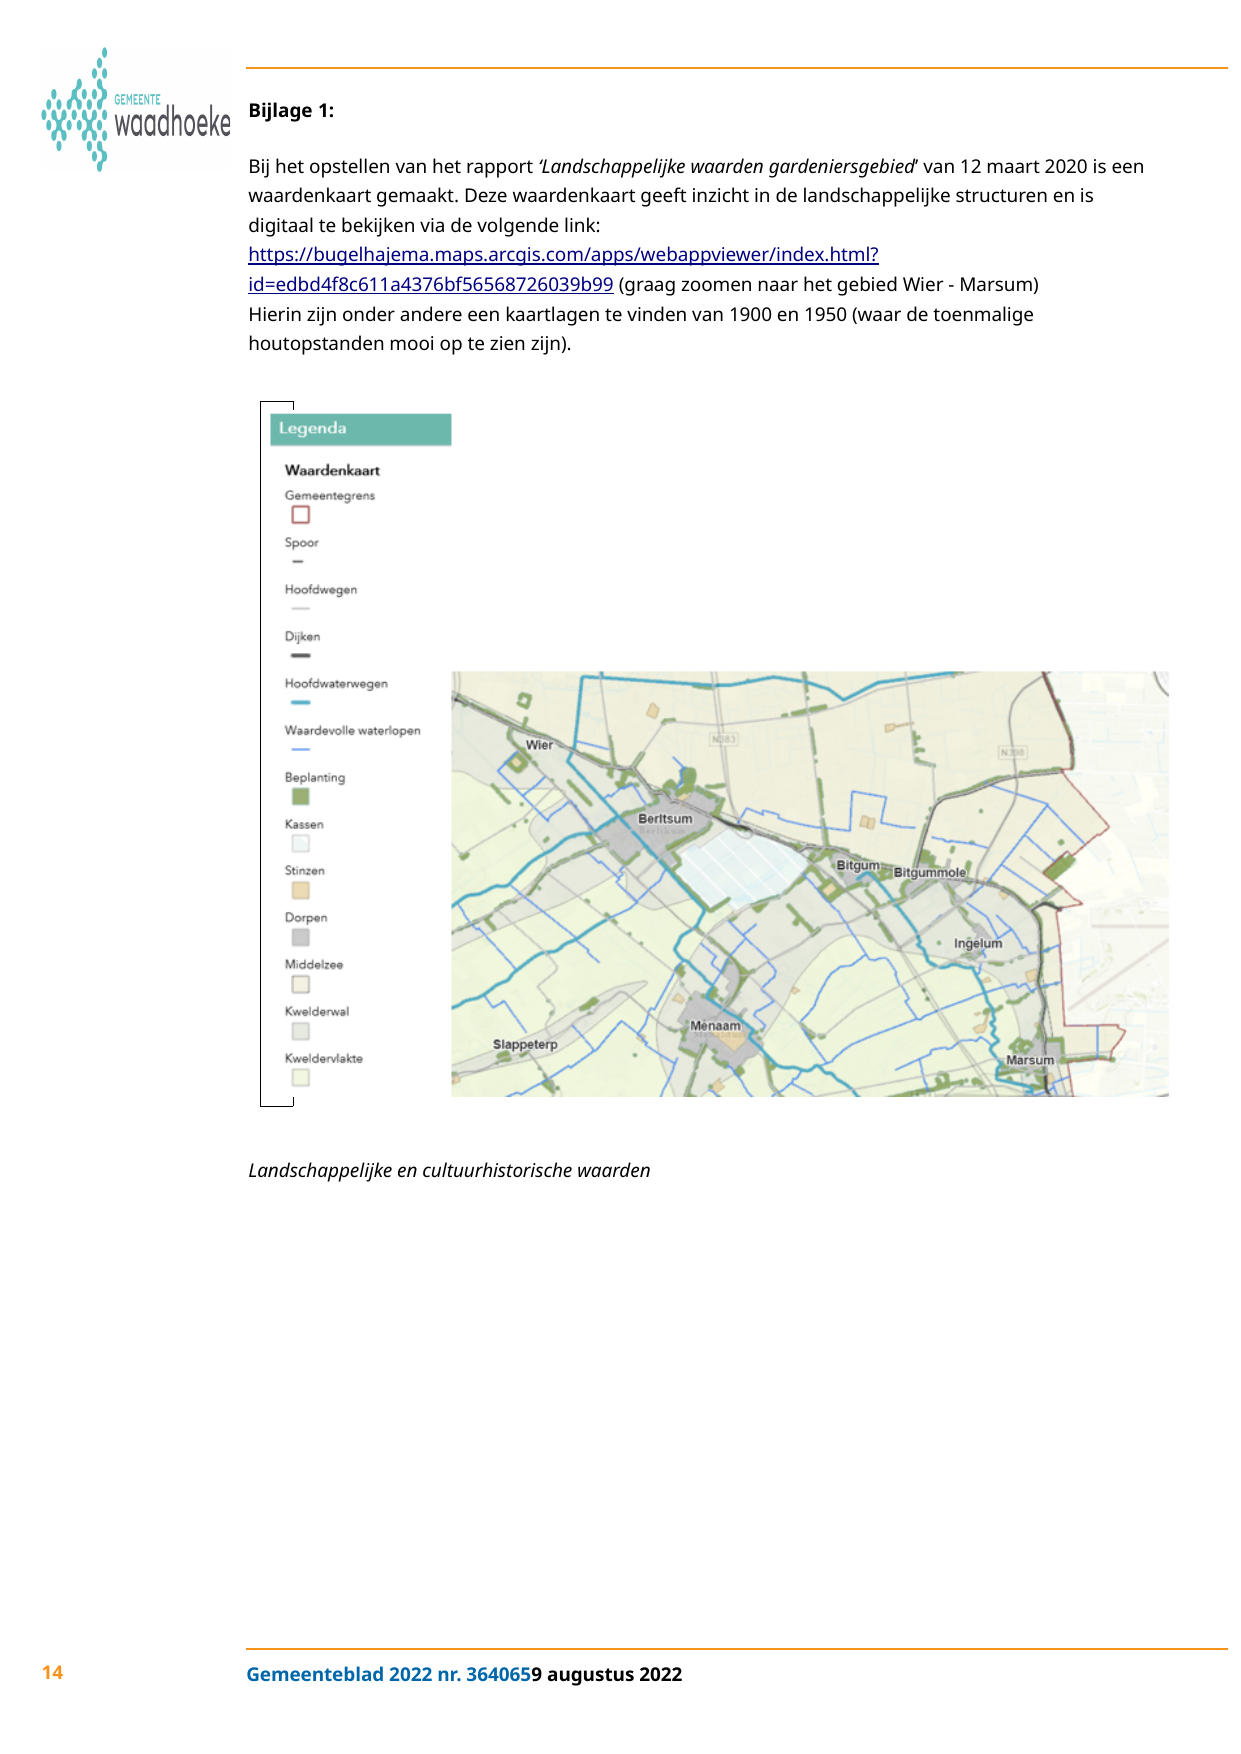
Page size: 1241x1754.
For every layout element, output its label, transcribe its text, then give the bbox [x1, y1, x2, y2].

text Hierin zijn onder andere een kaartlagen te vinden van 1900 en 1950 (waar de toenmalige houtopstanden mooi op te zien zijn). [248, 301, 1152, 356]
picture [268, 410, 1173, 1097]
picture [41, 47, 231, 172]
text Bij het opstellen van het rapport ‘Landschappelijke waarden gardeniersgebied’ van 12 maart 2020 is een waardenkaart gemaakt. Deze waardenkaart geeft inzicht in de landschappelijke structuren en is digitaal te bekijken via de volgende link: https://bugelhajema.maps.arcgis.com/apps/webappviewer/index.html?id=edbd4f8c611a4376bf56568726039b99 (graag zoomen naar het gebied Wier - Marsum) [248, 153, 1152, 297]
text Bijlage 1: [248, 95, 1152, 123]
text Landschappelijke en cultuurhistorische waarden [248, 1157, 1152, 1182]
